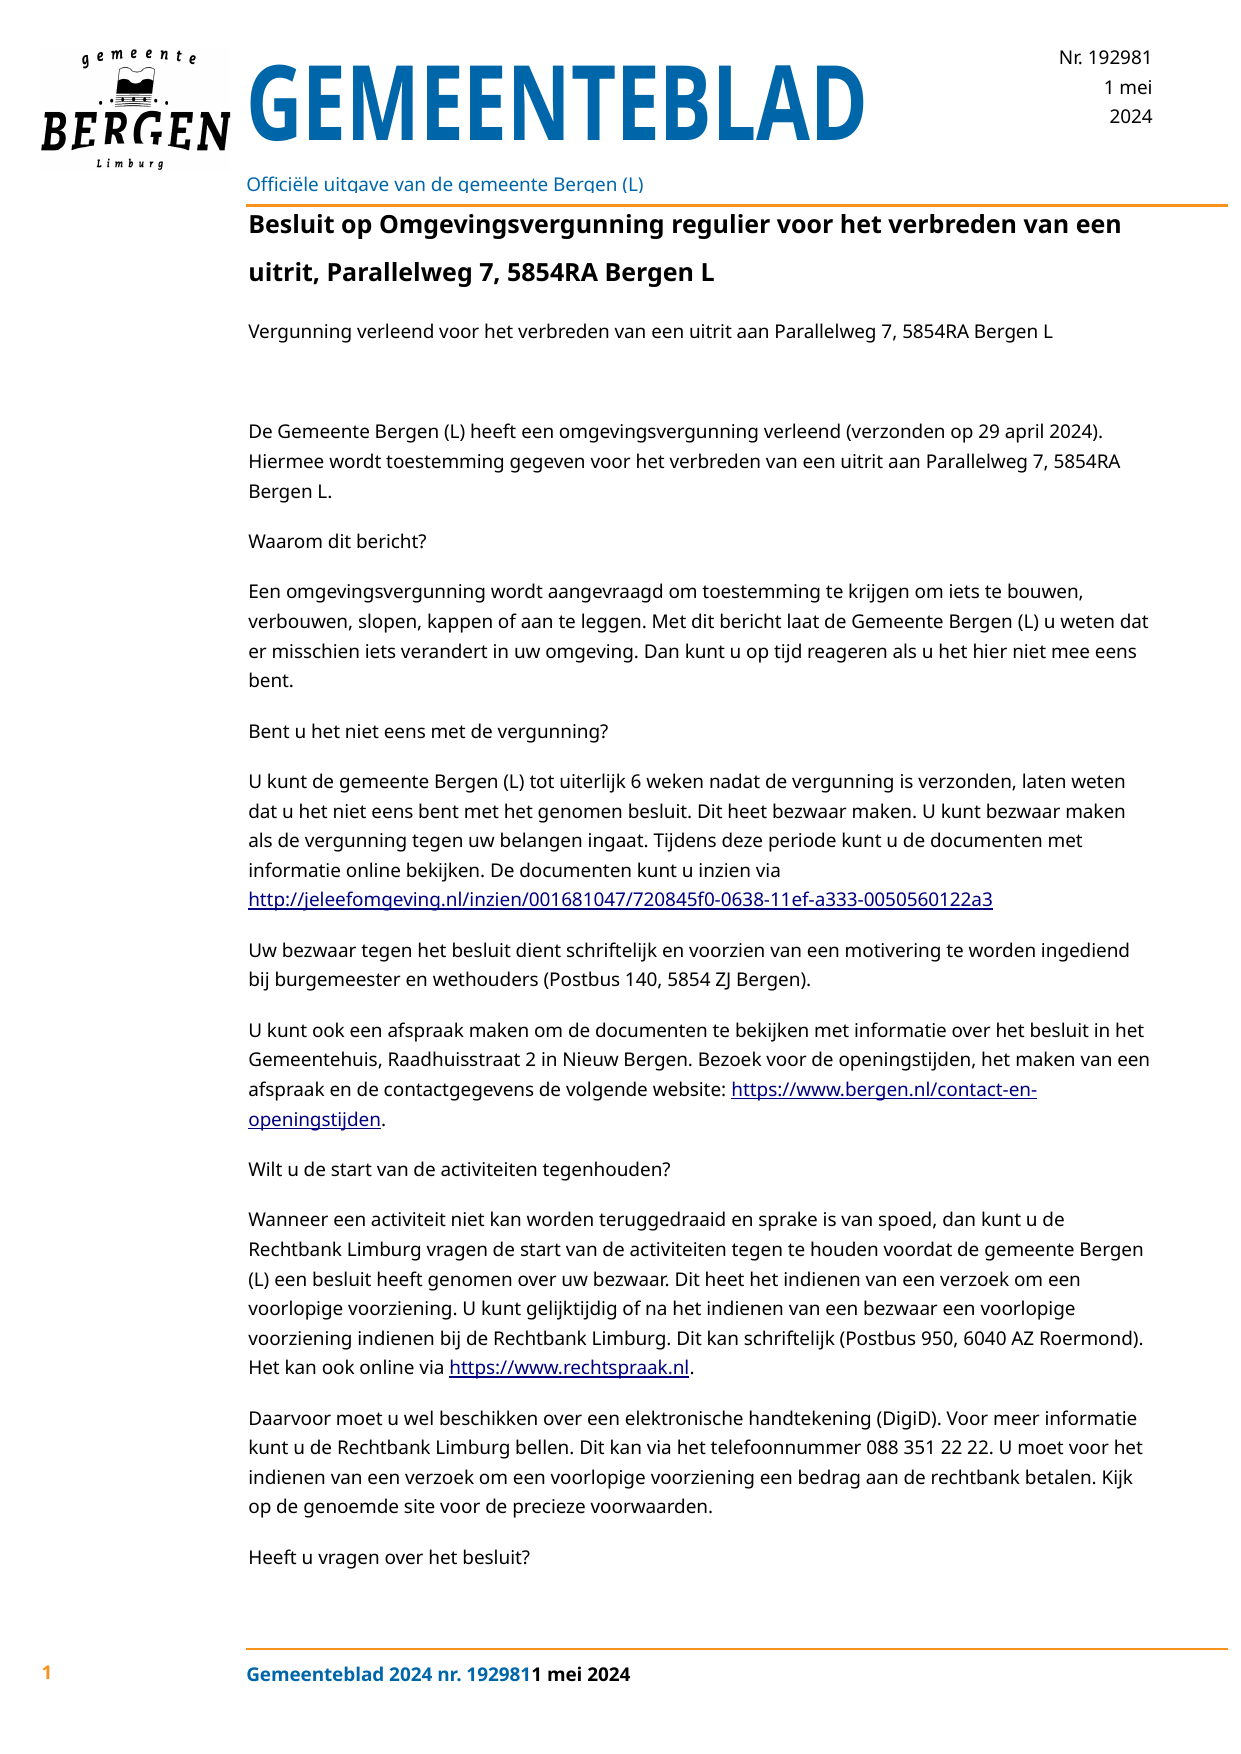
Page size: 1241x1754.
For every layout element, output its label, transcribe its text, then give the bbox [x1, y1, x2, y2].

text U kunt de gemeente Bergen (L) tot uiterlijk 6 weken nadat de vergunning is verzonden, laten weten dat u het niet eens bent met het genomen besluit. Dit heet bezwaar maken. U kunt bezwaar maken als de vergunning tegen uw belangen ingaat. Tijdens deze periode kunt u de documenten met informatie online bekijken. De documenten kunt u inzien via http://jeleefomgeving.nl/inzien/001681047/720845f0-0638-11ef-a333-0050560122a3 [248, 768, 1152, 912]
text Wanneer een activiteit niet kan worden teruggedraaid en sprake is van spoed, dan kunt u de Rechtbank Limburg vragen de start van de activiteiten tegen te houden voordat de gemeente Bergen (L) een besluit heeft genomen over uw bezwaar. Dit heet het indienen van een verzoek om een voorlopige voorziening. U kunt gelijktijdig of na het indienen van een bezwaar een voorlopige voorziening indienen bij de Rechtbank Limburg. Dit kan schriftelijk (Postbus 950, 6040 AZ Roermond). Het kan ook online via https://www.rechtspraak.nl. [248, 1207, 1152, 1380]
text Bent u het niet eens met de vergunning? [248, 718, 1152, 744]
picture [41, 47, 231, 172]
text Heeft u vragen over het besluit? [248, 1544, 1152, 1570]
text Daarvoor moet u wel beschikken over een elektronische handtekening (DigiD). Voor meer informatie kunt u de Rechtbank Limburg bellen. Dit kan via het telefoonnummer 088 351 22 22. U moet voor het indienen van een verzoek om een voorlopige voorziening een bedrag aan de rechtbank betalen. Kijk op de genoemde site voor de precieze voorwaarden. [248, 1405, 1152, 1519]
text U kunt ook een afspraak maken om de documenten te bekijken met informatie over het besluit in het Gemeentehuis, Raadhuisstraat 2 in Nieuw Bergen. Bezoek voor de openingstijden, het maken van een afspraak en de contactgegevens de volgende website: https://www.bergen.nl/contact-en-openingstijden. [248, 1017, 1152, 1132]
text Waarom dit bericht? [248, 528, 1152, 554]
text De Gemeente Bergen (L) heeft een omgevingsvergunning verleend (verzonden op 29 april 2024). Hiermee wordt toestemming gegeven voor het verbreden van een uitrit aan Parallelweg 7, 5854RA Bergen L. [248, 419, 1152, 504]
text Vergunning verleend voor het verbreden van een uitrit aan Parallelweg 7, 5854RA Bergen L [248, 318, 1152, 344]
text Wilt u de start van de activiteiten tegenhouden? [248, 1156, 1152, 1182]
text Een omgevingsvergunning wordt aangevraagd om toestemming te krijgen om iets te bouwen, verbouwen, slopen, kappen of aan te leggen. Met dit bericht laat de Gemeente Bergen (L) u weten dat er misschien iets verandert in uw omgeving. Dan kunt u op tijd reageren als u het hier niet mee eens bent. [248, 579, 1152, 693]
text Besluit op Omgevingsvergunning regulier voor het verbreden van een uitrit, Parallelweg 7, 5854RA Bergen L [248, 207, 1152, 288]
text Uw bezwaar tegen het besluit dient schriftelijk en voorzien van een motivering te worden ingediend bij burgemeester en wethouders (Postbus 140, 5854 ZJ Bergen). [248, 937, 1152, 992]
